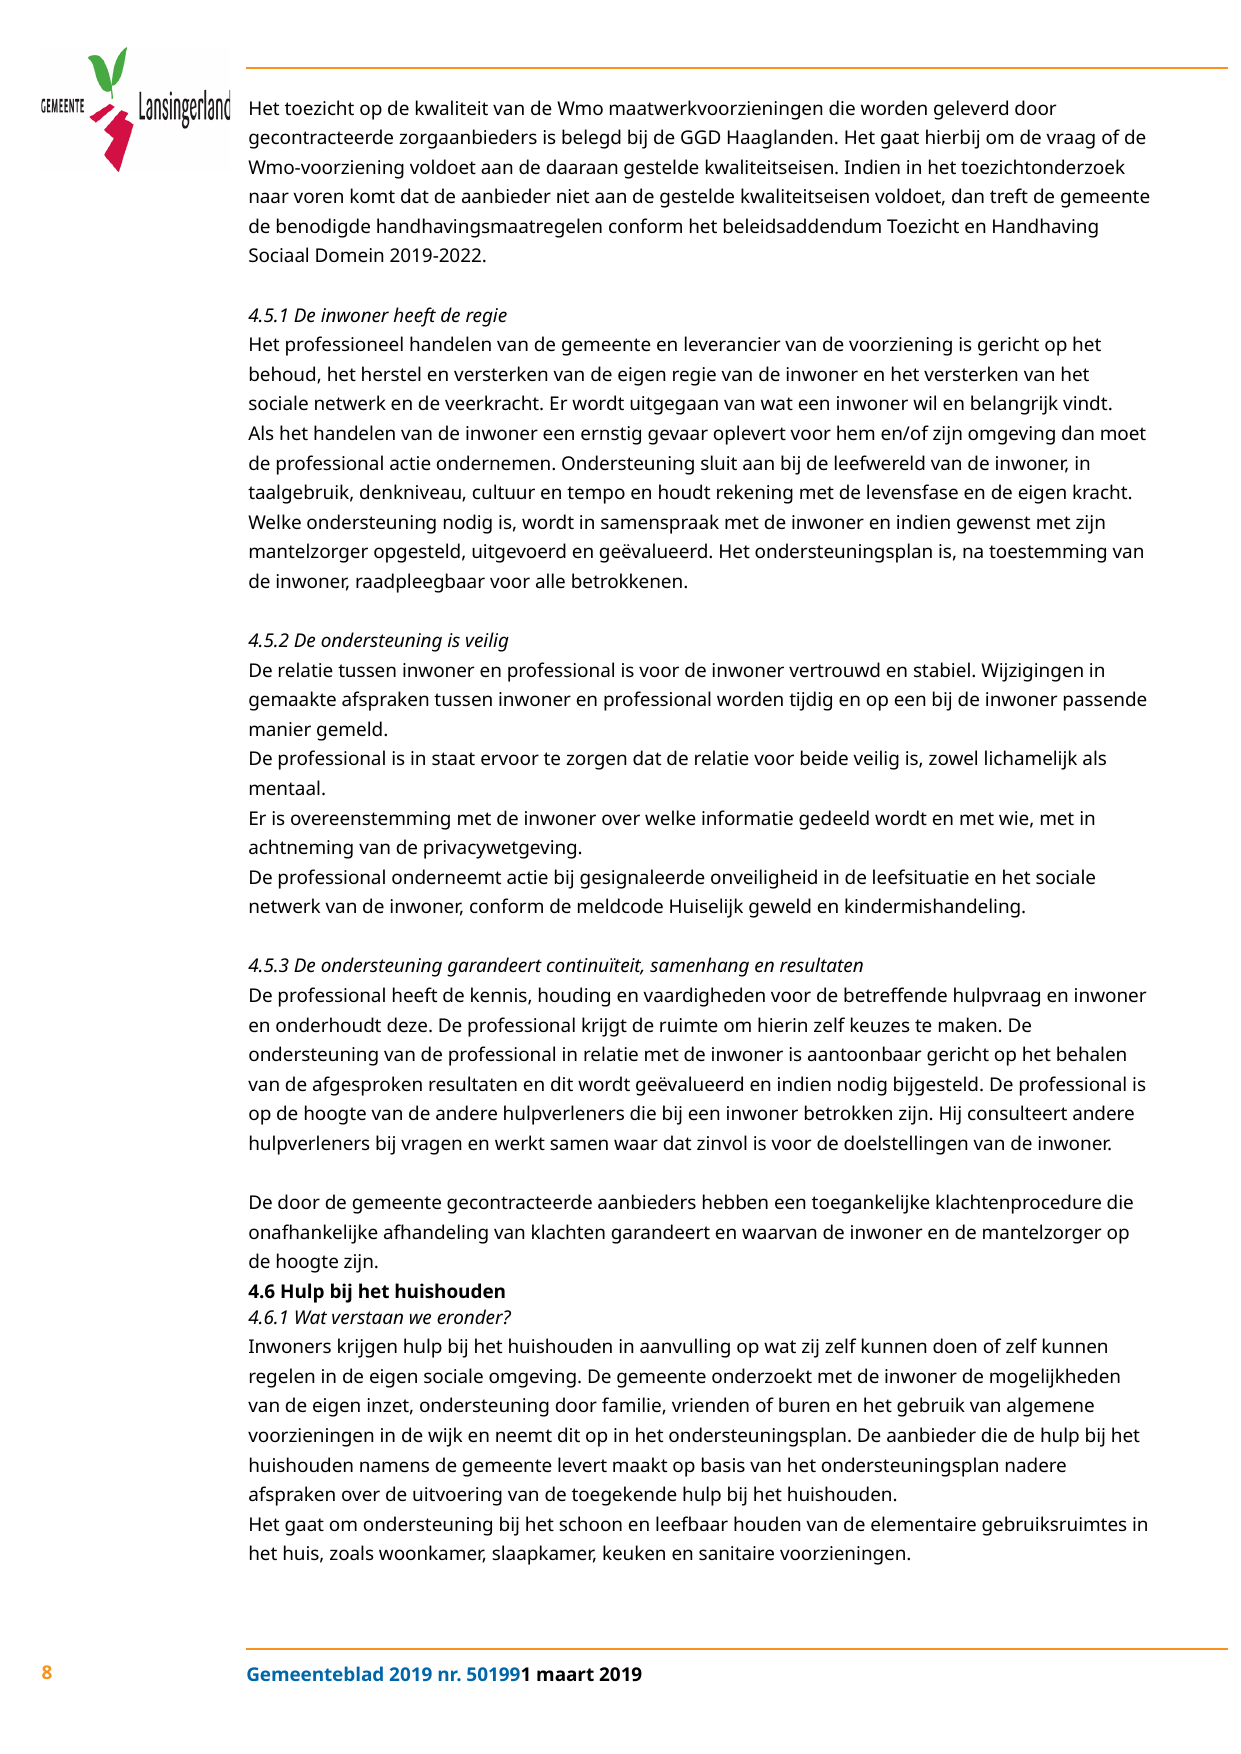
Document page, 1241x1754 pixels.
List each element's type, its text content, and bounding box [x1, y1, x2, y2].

text 4.5.1 De inwoner heeft de regie [248, 302, 1152, 328]
text 4.5.3 De ondersteuning garandeert continuïteit, samenhang en resultaten [248, 953, 1152, 978]
text Het toezicht op de kwaliteit van de Wmo maatwerkvoorzieningen die worden geleverd door gecontracteerde zorgaanbieders is belegd bij de GGD Haaglanden. Het gaat hierbij om de vraag of de Wmo-voorziening voldoet aan de daaraan gestelde kwaliteitseisen. Indien in het toezichtonderzoek naar voren komt dat de aanbieder niet aan de gestelde kwaliteitseisen voldoet, dan treft de gemeente de benodigde handhavingsmaatregelen conform het beleidsaddendum Toezicht en Handhaving Sociaal Domein 2019-2022. [248, 95, 1152, 268]
text Het professioneel handelen van de gemeente en leverancier van de voorziening is gericht op het behoud, het herstel en versterken van de eigen regie van de inwoner en het versterken van het sociale netwerk en de veerkracht. Er wordt uitgegaan van wat een inwoner wil en belangrijk vindt. [248, 331, 1152, 416]
text De professional heeft de kennis, houding en vaardigheden voor de betreffende hulpvraag en inwoner en onderhoudt deze. De professional krijgt de ruimte om hierin zelf keuzes te maken. De ondersteuning van de professional in relatie met de inwoner is aantoonbaar gericht op het behalen van de afgesproken resultaten en dit wordt geëvalueerd en indien nodig bijgesteld. De professional is op de hoogte van de andere hulpverleners die bij een inwoner betrokken zijn. Hij consulteert andere hulpverleners bij vragen en werkt samen waar dat zinvol is voor de doelstellingen van de inwoner. [248, 982, 1152, 1156]
text De professional is in staat ervoor te zorgen dat de relatie voor beide veilig is, zowel lichamelijk als mentaal. [248, 746, 1152, 801]
text Als het handelen van de inwoner een ernstig gevaar oplevert voor hem en/of zijn omgeving dan moet de professional actie ondernemen. Ondersteuning sluit aan bij de leefwereld van de inwoner, in taalgebruik, denkniveau, cultuur en tempo en houdt rekening met de levensfase en de eigen kracht. [248, 420, 1152, 505]
text Er is overeenstemming met de inwoner over welke informatie gedeeld wordt en met wie, met in achtneming van de privacywetgeving. [248, 805, 1152, 860]
text Inwoners krijgen hulp bij het huishouden in aanvulling op wat zij zelf kunnen doen of zelf kunnen regelen in de eigen sociale omgeving. De gemeente onderzoekt met de inwoner de mogelijkheden van de eigen inzet, ondersteuning door familie, vrienden of buren en het gebruik van algemene voorzieningen in de wijk en neemt dit op in het ondersteuningsplan. De aanbieder die de hulp bij het huishouden namens de gemeente levert maakt op basis van het ondersteuningsplan nadere afspraken over de uitvoering van de toegekende hulp bij het huishouden. [248, 1333, 1152, 1507]
text Het gaat om ondersteuning bij het schoon en leefbaar houden van de elementaire gebruiksruimtes in het huis, zoals woonkamer, slaapkamer, keuken en sanitaire voorzieningen. [248, 1511, 1152, 1566]
text 4.6 Hulp bij het huishouden [248, 1278, 1152, 1304]
text De relatie tussen inwoner en professional is voor de inwoner vertrouwd en stabiel. Wijzigingen in gemaakte afspraken tussen inwoner en professional worden tijdig en op een bij de inwoner passende manier gemeld. [248, 657, 1152, 742]
text De door de gemeente gecontracteerde aanbieders hebben een toegankelijke klachtenprocedure die onafhankelijke afhandeling van klachten garandeert en waarvan de inwoner en de mantelzorger op de hoogte zijn. [248, 1189, 1152, 1274]
text De professional onderneemt actie bij gesignaleerde onveiligheid in de leefsituatie en het sociale netwerk van de inwoner, conform de meldcode Huiselijk geweld en kindermishandeling. [248, 864, 1152, 919]
text 4.5.2 De ondersteuning is veilig [248, 627, 1152, 653]
text Welke ondersteuning nodig is, wordt in samenspraak met de inwoner en indien gewenst met zijn mantelzorger opgesteld, uitgevoerd en geëvalueerd. Het ondersteuningsplan is, na toestemming van de inwoner, raadpleegbaar voor alle betrokkenen. [248, 509, 1152, 594]
picture [41, 47, 231, 172]
text 4.6.1 Wat verstaan we eronder? [248, 1304, 1152, 1329]
